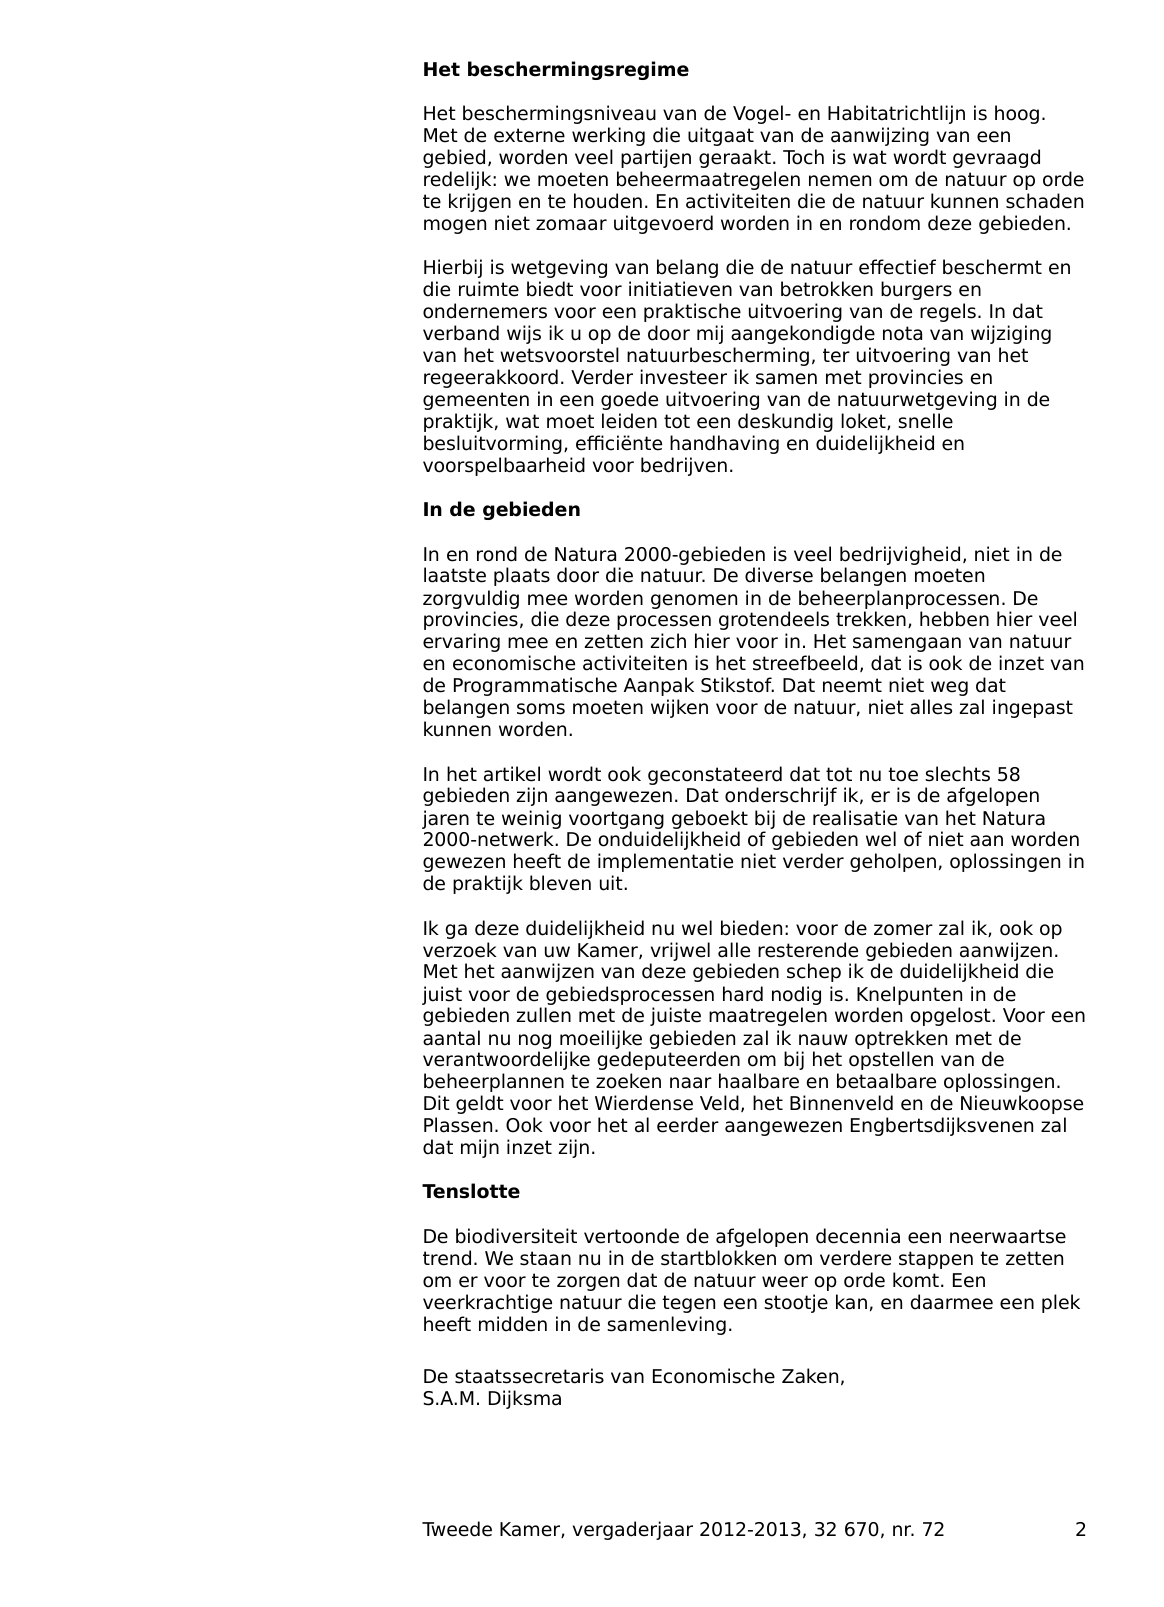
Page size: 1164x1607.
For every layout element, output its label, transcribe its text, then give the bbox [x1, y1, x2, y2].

text De biodiversiteit vertoonde de afgelopen decennia een neerwaartse trend. We staan nu in de startblokken om verdere stappen te zetten om er voor te zorgen dat de natuur weer op orde komt. Een veerkrachtige natuur die tegen een stootje kan, en daarmee een plek heeft midden in de samenleving. [422, 1226, 1087, 1336]
text Het beschermingsniveau van de Vogel- en Habitatrichtlijn is hoog. Met de externe werking die uitgaat van de aanwijzing van een gebied, worden veel partijen geraakt. Toch is wat wordt gevraagd redelijk: we moeten beheermaatregelen nemen om de natuur op orde te krijgen en te houden. En activiteiten die de natuur kunnen schaden mogen niet zomaar uitgevoerd worden in en rondom deze gebieden. [422, 103, 1087, 235]
subtitle In de gebieden [422, 499, 1087, 521]
text De staatssecretaris van Economische Zaken, S.A.M. Dijksma [422, 1366, 1087, 1409]
text Ik ga deze duidelijkheid nu wel bieden: voor de zomer zal ik, ook op verzoek van uw Kamer, vrijwel alle resterende gebieden aanwijzen. Met het aanwijzen van deze gebieden schep ik de duidelijkheid die juist voor de gebiedsprocessen hard nodig is. Knelpunten in de gebieden zullen met de juiste maatregelen worden opgelost. Voor een aantal nu nog moeilijke gebieden zal ik nauw optrekken met de verantwoordelijke gedeputeerden om bij het opstellen van de beheerplannen te zoeken naar haalbare en betaalbare oplossingen. Dit geldt voor het Wierdense Veld, het Binnenveld en de Nieuwkoopse Plassen. Ook voor het al eerder aangewezen Engbertsdijksvenen zal dat mijn inzet zijn. [422, 917, 1087, 1159]
subtitle Tenslotte [422, 1181, 1087, 1203]
text In en rond de Natura 2000-gebieden is veel bedrijvigheid, niet in de laatste plaats door die natuur. De diverse belangen moeten zorgvuldig mee worden genomen in de beheerplanprocessen. De provincies, die deze processen grotendeels trekken, hebben hier veel ervaring mee en zetten zich hier voor in. Het samengaan van natuur en economische activiteiten is het streefbeeld, dat is ook de inzet van de Programmatische Aanpak Stikstof. Dat neemt niet weg dat belangen soms moeten wijken voor de natuur, niet alles zal ingepast kunnen worden. [422, 543, 1087, 741]
text In het artikel wordt ook geconstateerd dat tot nu toe slechts 58 gebieden zijn aangewezen. Dat onderschrijf ik, er is de afgelopen jaren te weinig voortgang geboekt bij de realisatie van het Natura 2000-netwerk. De onduidelijkheid of gebieden wel of niet aan worden gewezen heeft de implementatie niet verder geholpen, oplossingen in de praktijk bleven uit. [422, 763, 1087, 895]
text Hierbij is wetgeving van belang die de natuur effectief beschermt en die ruimte biedt voor initiatieven van betrokken burgers en ondernemers voor een praktische uitvoering van de regels. In dat verband wijs ik u op de door mij aangekondigde nota van wijziging van het wetsvoorstel natuurbescherming, ter uitvoering van het regeerakkoord. Verder investeer ik samen met provincies en gemeenten in een goede uitvoering van de natuurwetgeving in de praktijk, wat moet leiden tot een deskundig loket, snelle besluitvorming, efficiënte handhaving en duidelijkheid en voorspelbaarheid voor bedrijven. [422, 257, 1087, 477]
subtitle Het beschermingsregime [422, 59, 1087, 81]
